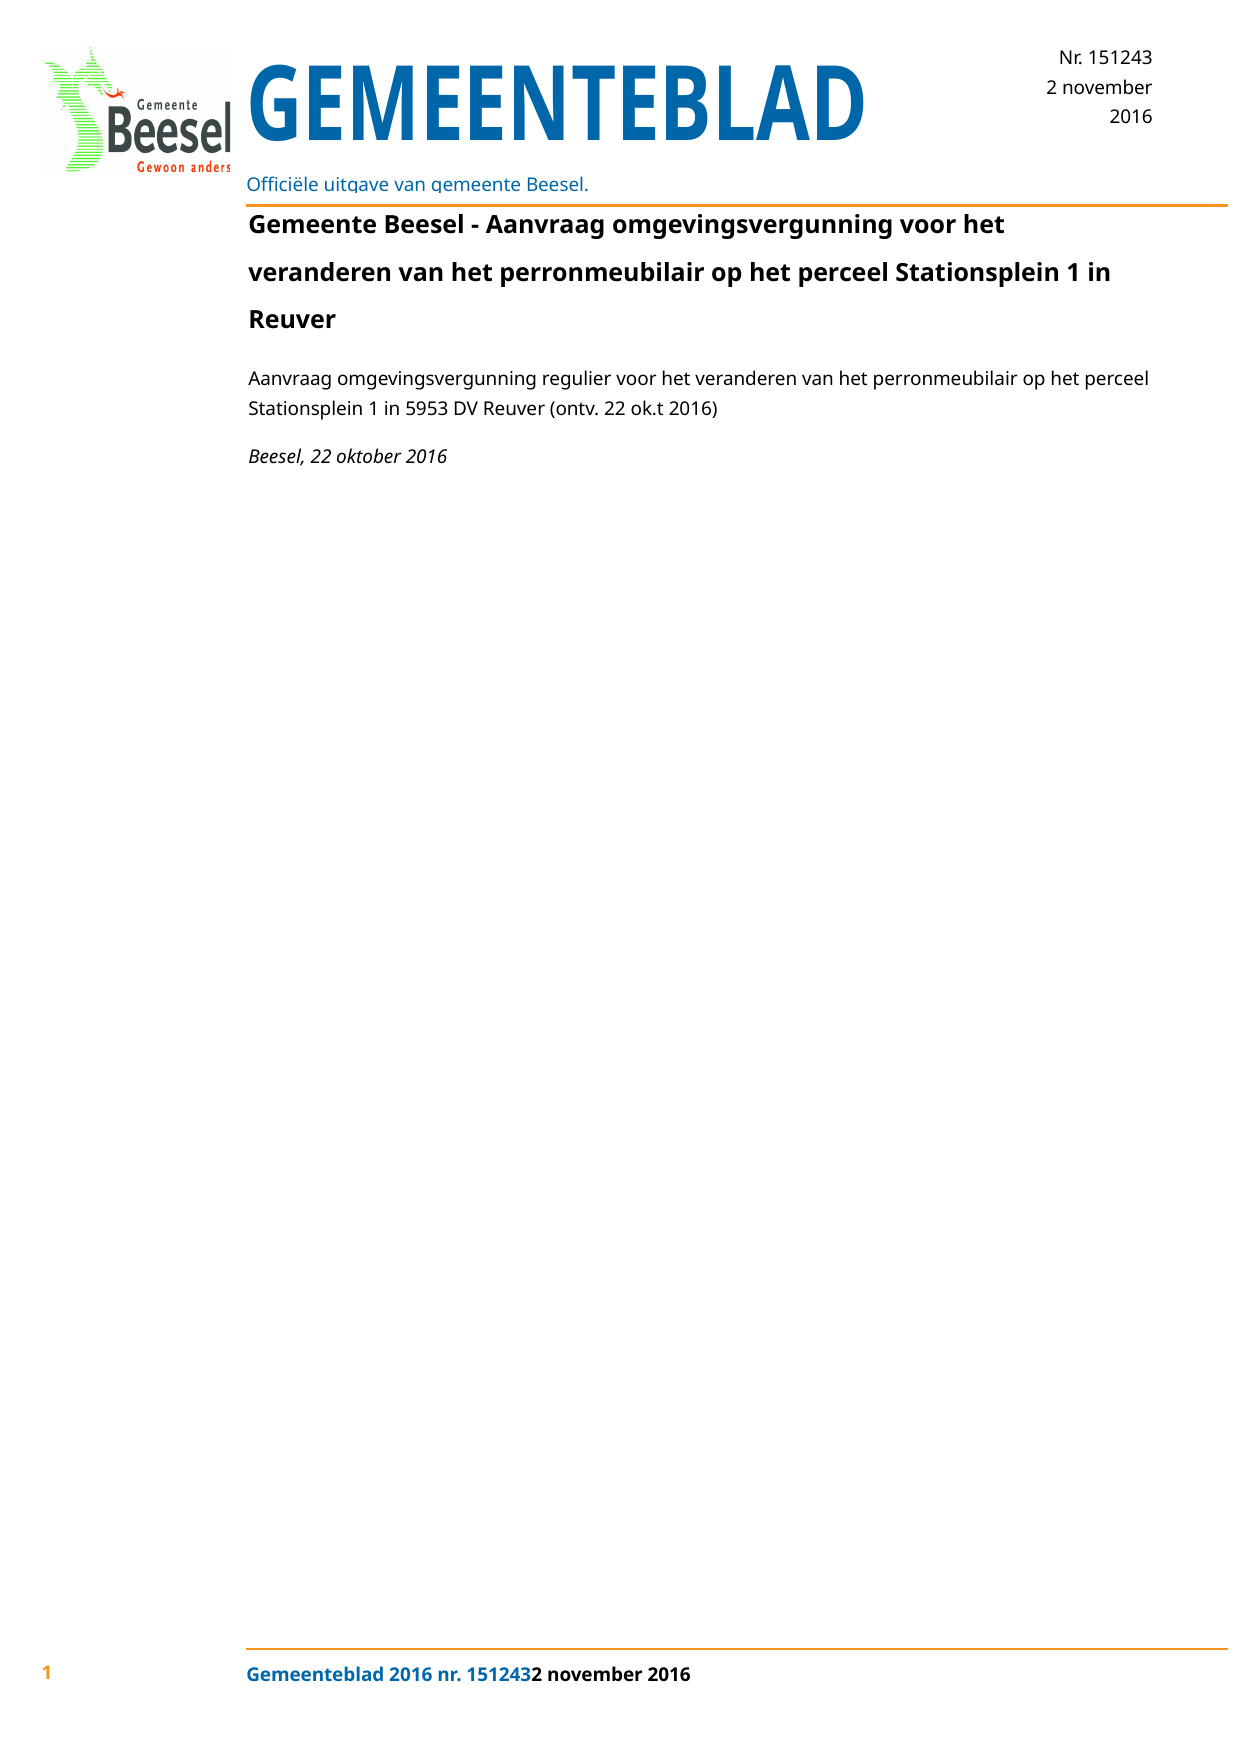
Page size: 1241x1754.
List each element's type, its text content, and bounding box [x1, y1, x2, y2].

text Aanvraag omgevingsvergunning regulier voor het veranderen van het perronmeubilair op het perceel Stationsplein 1 in 5953 DV Reuver (ontv. 22 ok.t 2016) [248, 366, 1152, 421]
text Gemeente Beesel - Aanvraag omgevingsvergunning voor het veranderen van het perronmeubilair op het perceel Stationsplein 1 in Reuver [248, 207, 1152, 336]
text Beesel, 22 oktober 2016 [248, 443, 1152, 469]
picture [41, 47, 231, 172]
